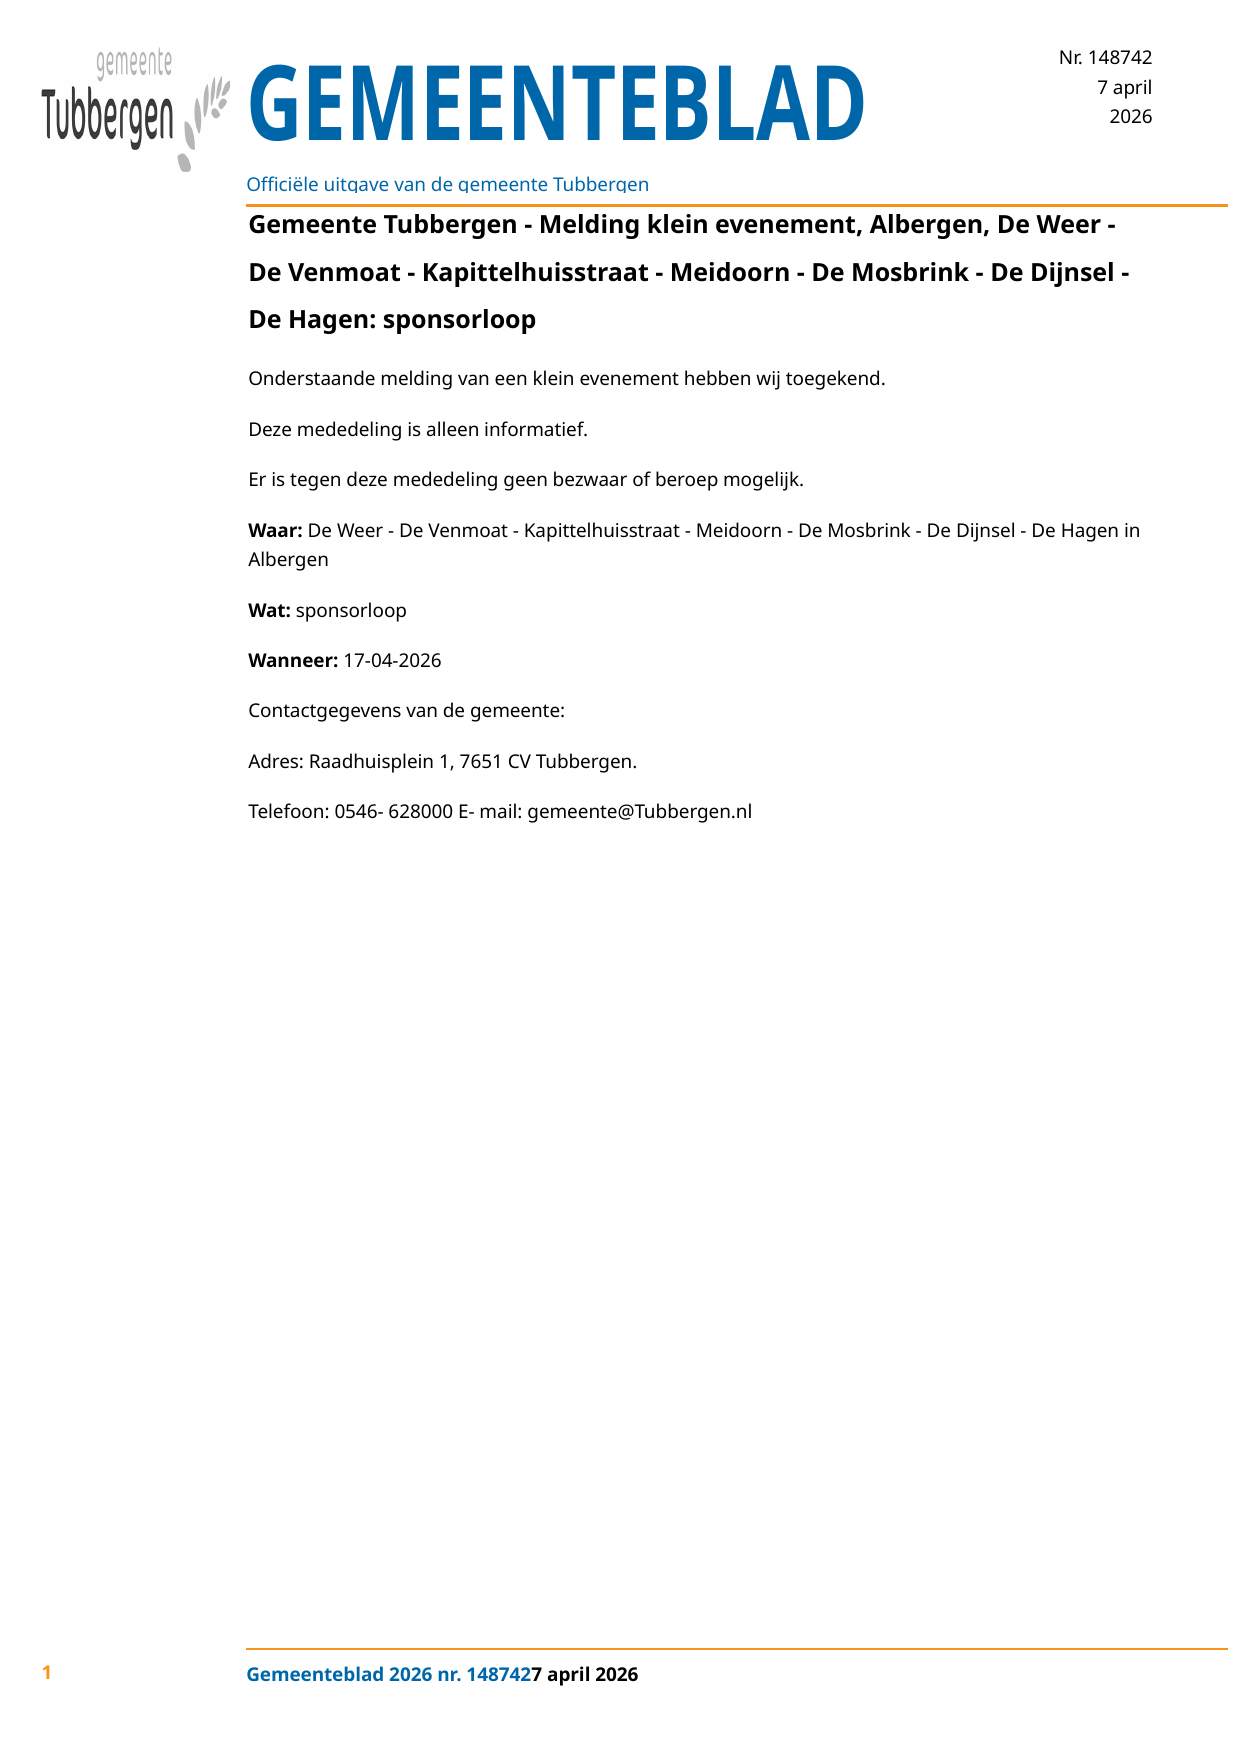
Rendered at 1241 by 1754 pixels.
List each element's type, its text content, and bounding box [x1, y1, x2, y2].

text Telefoon: 0546- 628000 E- mail: gemeente@Tubbergen.nl [248, 798, 1152, 824]
text Adres: Raadhuisplein 1, 7651 CV Tubbergen. [248, 748, 1152, 774]
text Waar: De Weer - De Venmoat - Kapittelhuisstraat - Meidoorn - De Mosbrink - De Dijnsel - De Hagen in Albergen [248, 517, 1152, 572]
text Er is tegen deze mededeling geen bezwaar of beroep mogelijk. [248, 466, 1152, 492]
text Wat: sponsorloop [248, 597, 1152, 622]
picture [41, 47, 231, 172]
text Onderstaande melding van een klein evenement hebben wij toegekend. [248, 366, 1152, 391]
text Contactgegevens van de gemeente: [248, 698, 1152, 723]
text Deze mededeling is alleen informatief. [248, 416, 1152, 442]
text Gemeente Tubbergen - Melding klein evenement, Albergen, De Weer - De Venmoat - Kapittelhuisstraat - Meidoorn - De Mosbrink - De Dijnsel - De Hagen: sponsorloop [248, 207, 1152, 336]
text Wanneer: 17-04-2026 [248, 647, 1152, 673]
